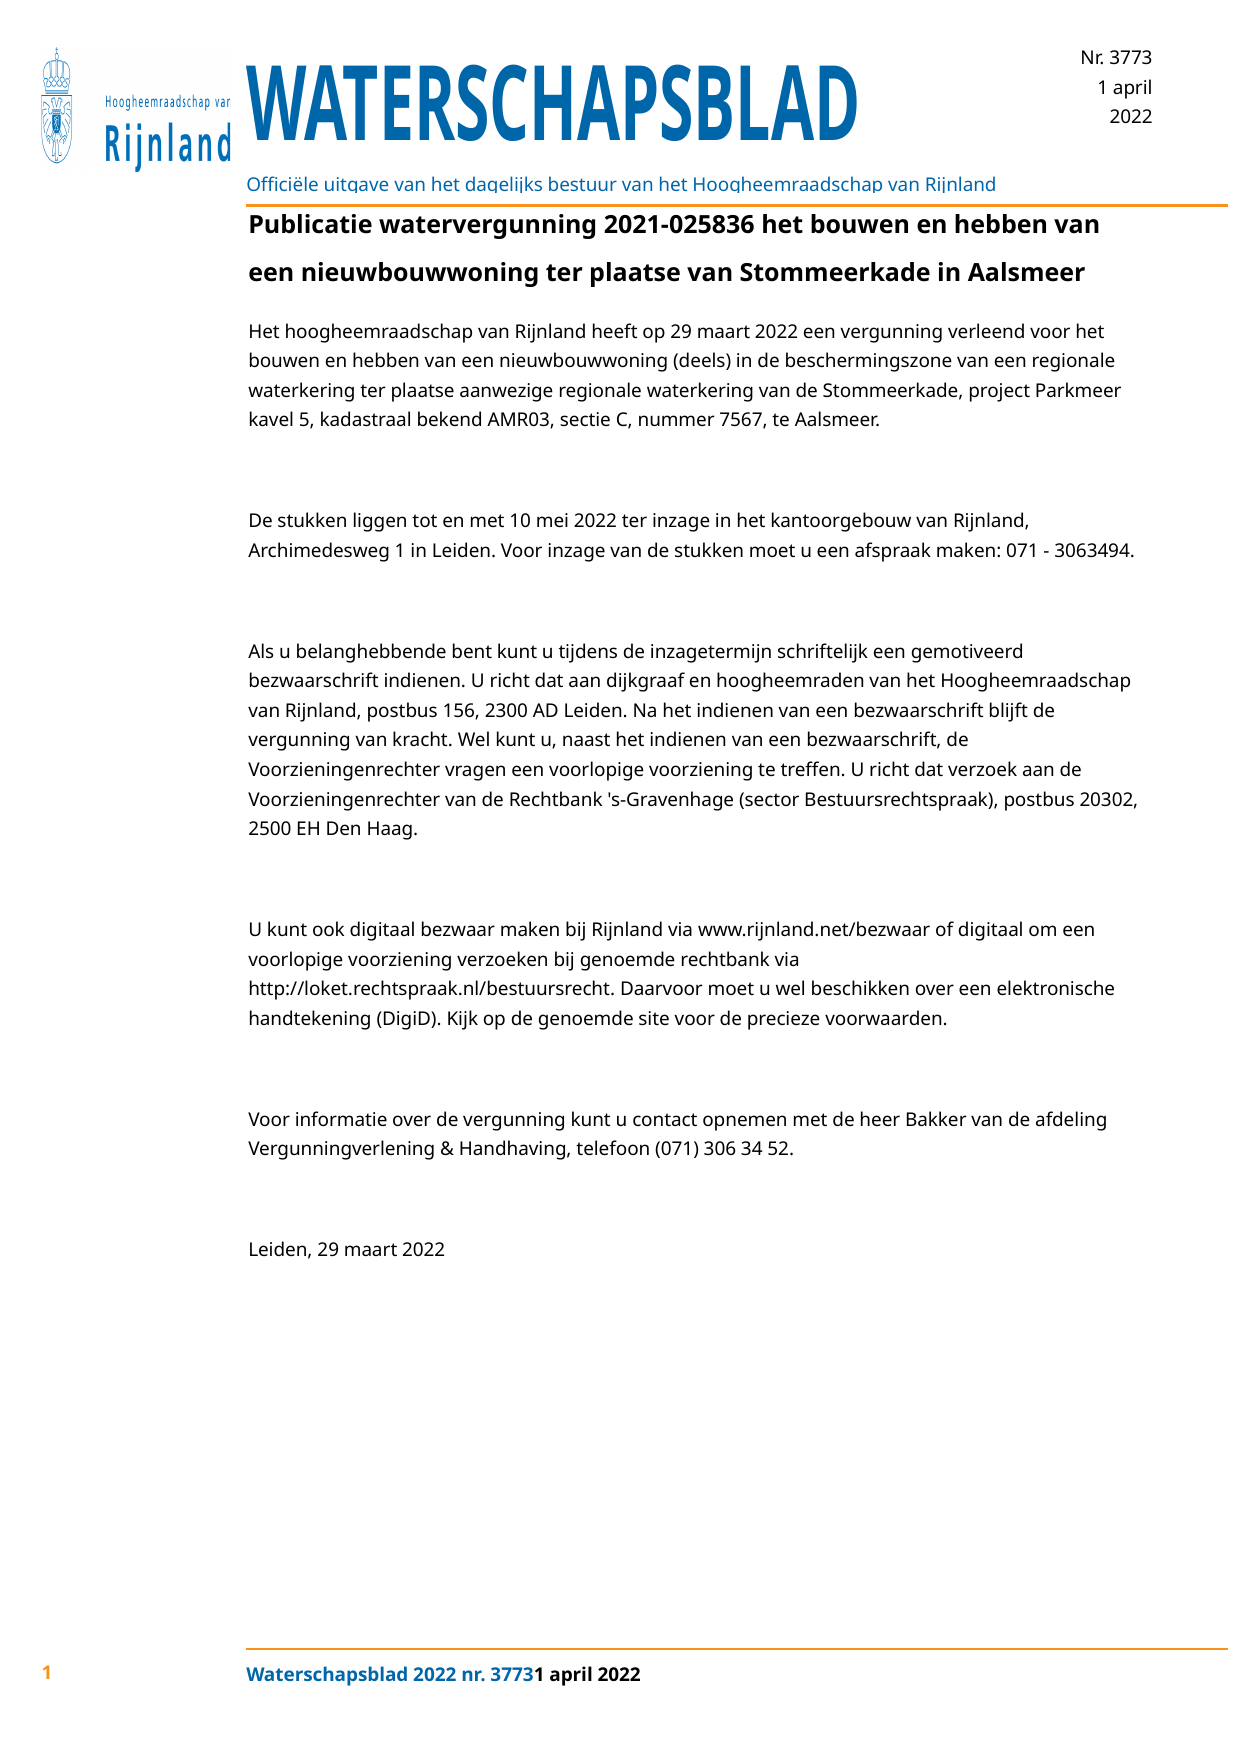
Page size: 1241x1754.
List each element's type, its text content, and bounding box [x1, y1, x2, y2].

text Voor informatie over de vergunning kunt u contact opnemen met de heer Bakker van de afdeling Vergunningverlening & Handhaving, telefoon (071) 306 34 52. [248, 1106, 1152, 1161]
picture [41, 47, 231, 172]
text U kunt ook digitaal bezwaar maken bij Rijnland via www.rijnland.net/bezwaar of digitaal om een voorlopige voorziening verzoeken bij genoemde rechtbank via http://loket.rechtspraak.nl/bestuursrecht. Daarvoor moet u wel beschikken over een elektronische handtekening (DigiD). Kijk op de genoemde site voor de precieze voorwaarden. [248, 916, 1152, 1031]
text De stukken liggen tot en met 10 mei 2022 ter inzage in het kantoorgebouw van Rijnland, Archimedesweg 1 in Leiden. Voor inzage van de stukken moet u een afspraak maken: 071 - 3063494. [248, 507, 1152, 563]
text Leiden, 29 maart 2022 [248, 1236, 1152, 1262]
text Het hoogheemraadschap van Rijnland heeft op 29 maart 2022 een vergunning verleend voor het bouwen en hebben van een nieuwbouwwoning (deels) in de beschermingszone van een regionale waterkering ter plaatse aanwezige regionale waterkering van de Stommeerkade, project Parkmeer kavel 5, kadastraal bekend AMR03, sectie C, nummer 7567, te Aalsmeer. [248, 318, 1152, 432]
text Publicatie watervergunning 2021-025836 het bouwen en hebben van een nieuwbouwwoning ter plaatse van Stommeerkade in Aalsmeer [248, 207, 1152, 288]
text Als u belanghebbende bent kunt u tijdens de inzagetermijn schriftelijk een gemotiveerd bezwaarschrift indienen. U richt dat aan dijkgraaf en hoogheemraden van het Hoogheemraadschap van Rijnland, postbus 156, 2300 AD Leiden. Na het indienen van een bezwaarschrift blijft de vergunning van kracht. Wel kunt u, naast het indienen van een bezwaarschrift, de Voorzieningenrechter vragen een voorlopige voorziening te treffen. U richt dat verzoek aan de Voorzieningenrechter van de Rechtbank 's-Gravenhage (sector Bestuursrechtspraak), postbus 20302, 2500 EH Den Haag. [248, 638, 1152, 841]
